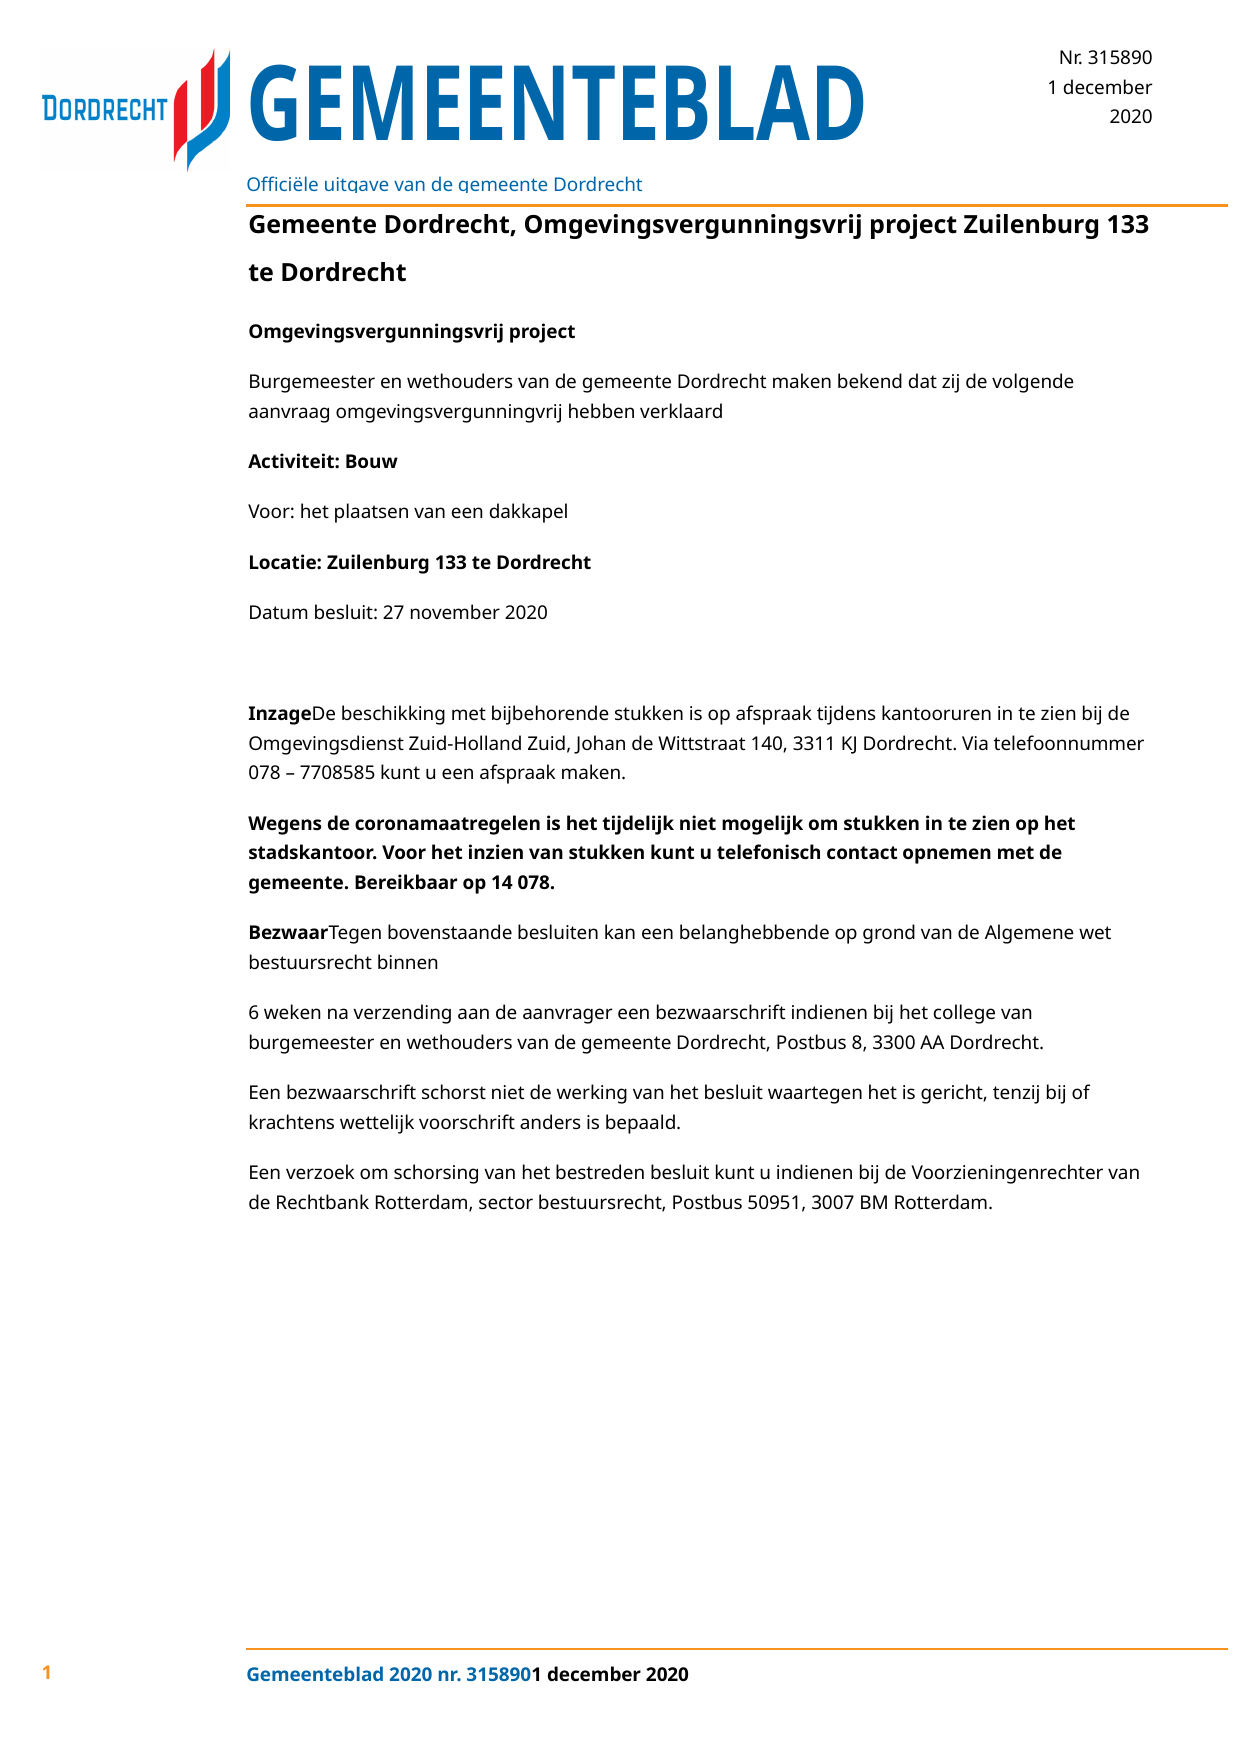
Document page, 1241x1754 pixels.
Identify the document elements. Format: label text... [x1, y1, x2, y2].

text Een verzoek om schorsing van het bestreden besluit kunt u indienen bij de Voorzieningenrechter van de Rechtbank Rotterdam, sector bestuursrecht, Postbus 50951, 3007 BM Rotterdam. [248, 1159, 1152, 1215]
text Datum besluit: 27 november 2020 [248, 599, 1152, 625]
text Gemeente Dordrecht, Omgevingsvergunningsvrij project Zuilenburg 133 te Dordrecht [248, 207, 1152, 288]
text Voor: het plaatsen van een dakkapel [248, 499, 1152, 524]
text Een bezwaarschrift schorst niet de werking van het besluit waartegen het is gericht, tenzij bij of krachtens wettelijk voorschrift anders is bepaald. [248, 1079, 1152, 1135]
text BezwaarTegen bovenstaande besluiten kan een belanghebbende op grond van de Algemene wet bestuursrecht binnen [248, 919, 1152, 975]
text Locatie: Zuilenburg 133 te Dordrecht [248, 549, 1152, 575]
text Burgemeester en wethouders van de gemeente Dordrecht maken bekend dat zij de volgende aanvraag omgevingsvergunningvrij hebben verklaard [248, 368, 1152, 424]
text Wegens de coronamaatregelen is het tijdelijk niet mogelijk om stukken in te zien op het stadskantoor. Voor het inzien van stukken kunt u telefonisch contact opnemen met de gemeente. Bereikbaar op 14 078. [248, 810, 1152, 895]
text Activiteit: Bouw [248, 448, 1152, 474]
text Omgevingsvergunningsvrij project [248, 318, 1152, 344]
text InzageDe beschikking met bijbehorende stukken is op afspraak tijdens kantooruren in te zien bij de Omgevingsdienst Zuid-Holland Zuid, Johan de Wittstraat 140, 3311 KJ Dordrecht. Via telefoonnummer 078 – 7708585 kunt u een afspraak maken. [248, 700, 1152, 785]
text 6 weken na verzending aan de aanvrager een bezwaarschrift indienen bij het college van burgemeester en wethouders van de gemeente Dordrecht, Postbus 8, 3300 AA Dordrecht. [248, 999, 1152, 1055]
picture [41, 47, 231, 172]
